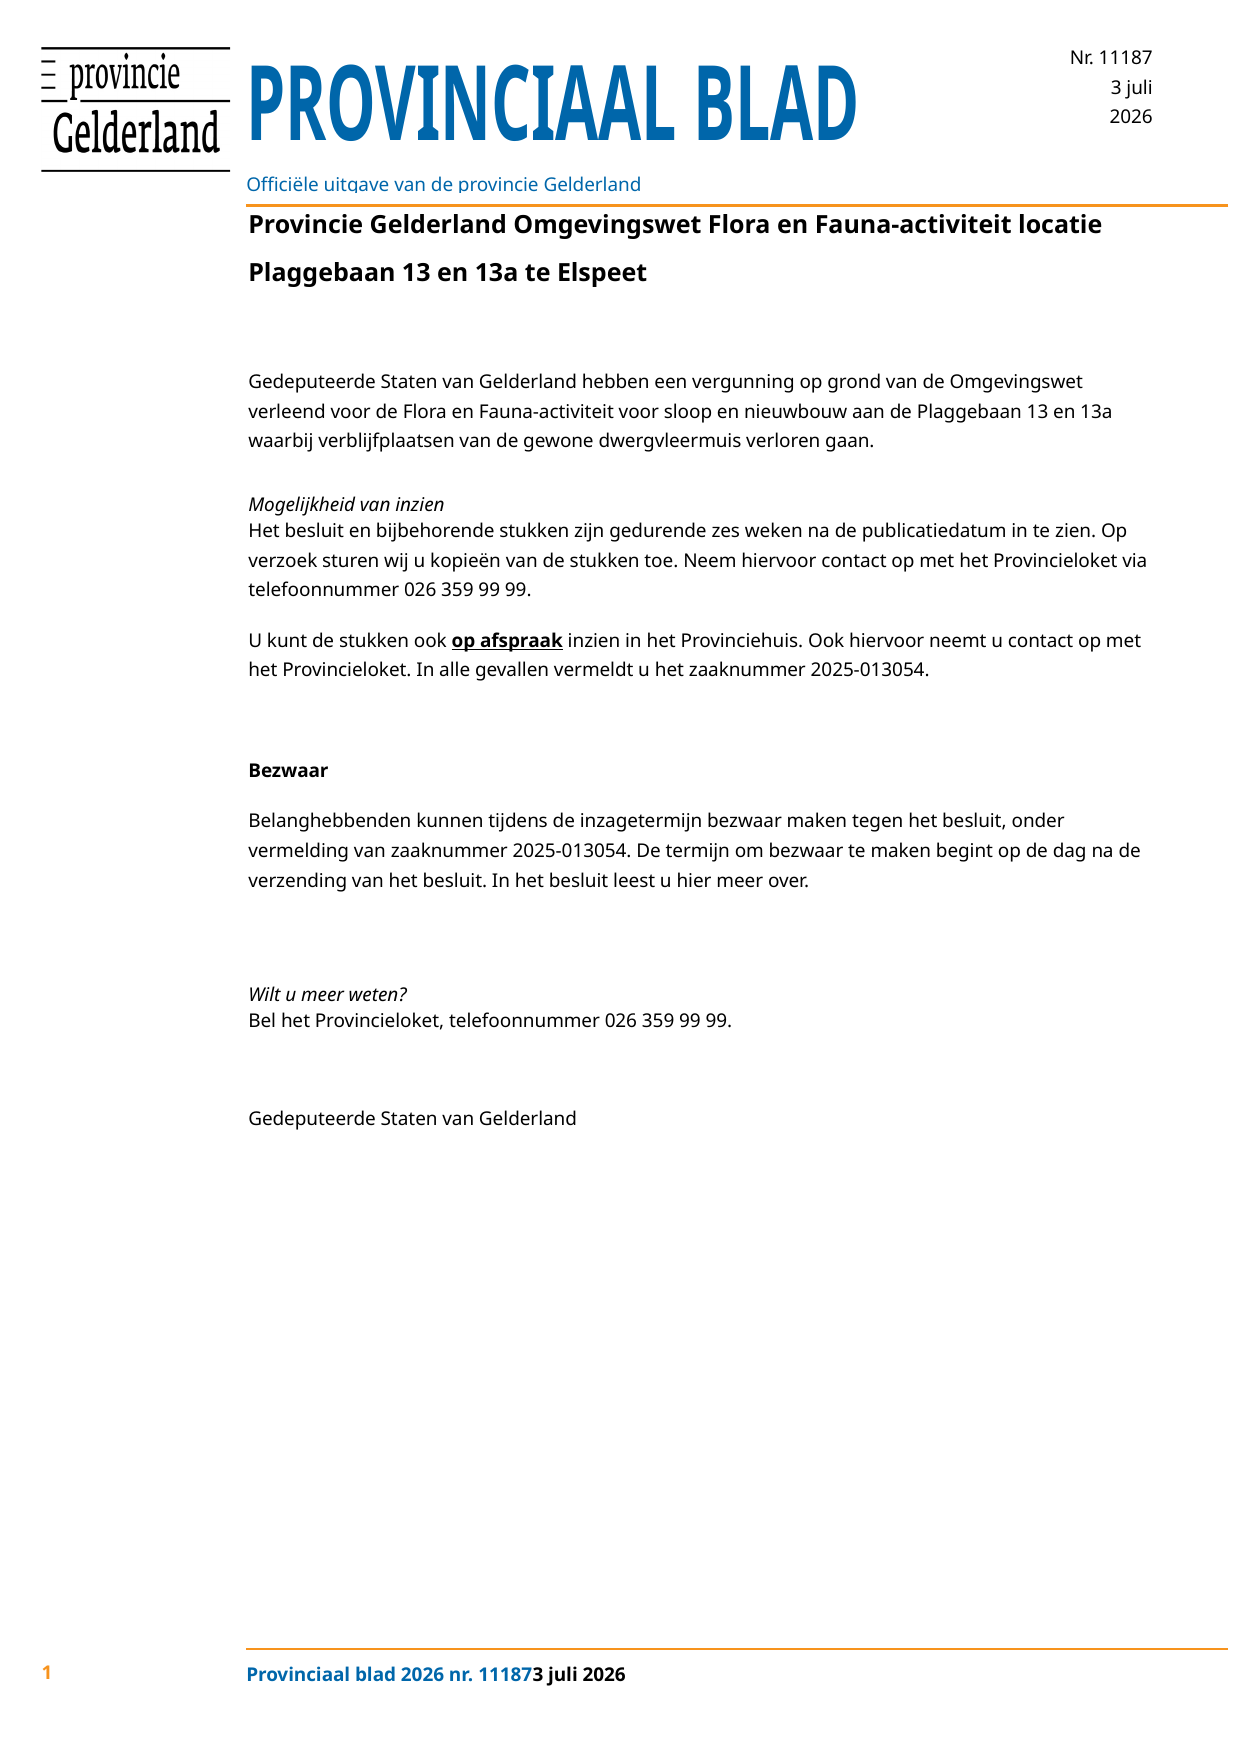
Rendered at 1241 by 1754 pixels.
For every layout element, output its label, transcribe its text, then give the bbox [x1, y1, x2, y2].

picture [41, 47, 231, 172]
text Wilt u meer weten? [248, 981, 1152, 1007]
text Mogelijkheid van inzien [248, 491, 1152, 517]
text Het besluit en bijbehorende stukken zijn gedurende zes weken na de publicatiedatum in te zien. Op verzoek sturen wij u kopieën van de stukken toe. Neem hiervoor contact op met het Provincieloket via telefoonnummer 026 359 99 99. [248, 517, 1152, 602]
text Provincie Gelderland Omgevingswet Flora en Fauna-activiteit locatie Plaggebaan 13 en 13a te Elspeet [248, 207, 1152, 288]
text Bel het Provincieloket, telefoonnummer 026 359 99 99. [248, 1007, 1152, 1033]
text Bezwaar [248, 757, 1152, 783]
text U kunt de stukken ook op afspraak inzien in het Provinciehuis. Ook hiervoor neemt u contact op met het Provincieloket. In alle gevallen vermeldt u het zaaknummer 2025-013054. [248, 627, 1152, 682]
text Gedeputeerde Staten van Gelderland hebben een vergunning op grond van de Omgevingswet verleend voor de Flora en Fauna-activiteit voor sloop en nieuwbouw aan de Plaggebaan 13 en 13a waarbij verblijfplaatsen van de gewone dwergvleermuis verloren gaan. [248, 368, 1152, 453]
text Belanghebbenden kunnen tijdens de inzagetermijn bezwaar maken tegen het besluit, onder vermelding van zaaknummer 2025-013054. De termijn om bezwaar te maken begint op de dag na de verzending van het besluit. In het besluit leest u hier meer over. [248, 808, 1152, 892]
text Gedeputeerde Staten van Gelderland [248, 1105, 1152, 1131]
